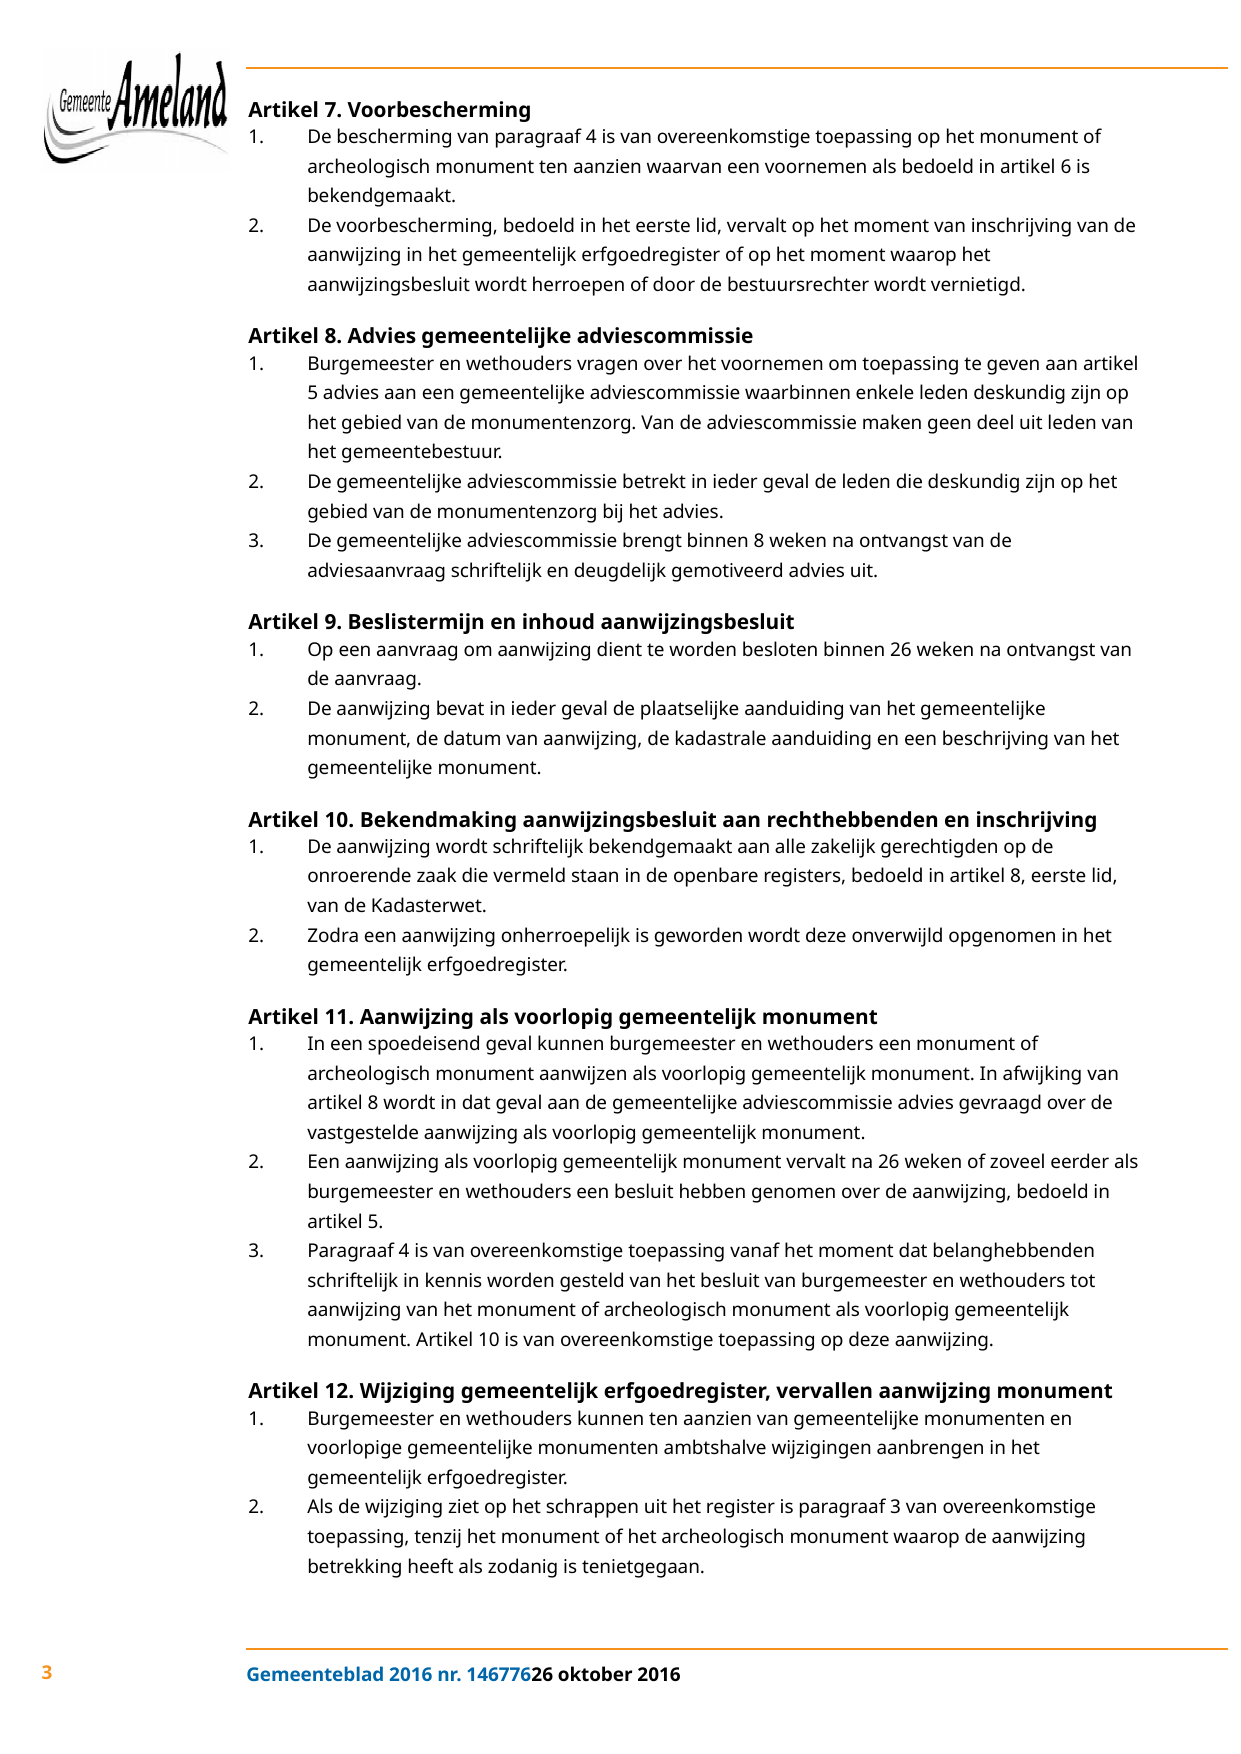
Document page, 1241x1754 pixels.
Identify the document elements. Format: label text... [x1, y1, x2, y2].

text Artikel 12. Wijziging gemeentelijk erfgoedregister, vervallen aanwijzing monument [248, 1377, 1152, 1405]
picture [41, 47, 231, 172]
list De gemeentelijke adviescommissie betrekt in ieder geval de leden die deskundig zijn op het gebied van de monumentenzorg bij het advies. [248, 468, 1152, 524]
list Een aanwijzing als voorlopig gemeentelijk monument vervalt na 26 weken of zoveel eerder als burgemeester en wethouders een besluit hebben genomen over de aanwijzing, bedoeld in artikel 5. [248, 1149, 1152, 1233]
list Zodra een aanwijzing onherroepelijk is geworden wordt deze onverwijld opgenomen in het gemeentelijk erfgoedregister. [248, 922, 1152, 977]
text Artikel 9. Beslistermijn en inhoud aanwijzingsbesluit [248, 607, 1152, 636]
list In een spoedeisend geval kunnen burgemeester en wethouders een monument of archeologisch monument aanwijzen als voorlopig gemeentelijk monument. In afwijking van artikel 8 wordt in dat geval aan de gemeentelijke adviescommissie advies gevraagd over de vastgestelde aanwijzing als voorlopig gemeentelijk monument. [248, 1030, 1152, 1145]
list Als de wijziging ziet op het schrappen uit het register is paragraaf 3 van overeenkomstige toepassing, tenzij het monument of het archeologisch monument waarop de aanwijzing betrekking heeft als zodanig is tenietgegaan. [248, 1494, 1152, 1579]
list De voorbescherming, bedoeld in het eerste lid, vervalt op het moment van inschrijving van de aanwijzing in het gemeentelijk erfgoedregister of op het moment waarop het aanwijzingsbesluit wordt herroepen of door de bestuursrechter wordt vernietigd. [248, 212, 1152, 297]
text Artikel 11. Aanwijzing als voorlopig gemeentelijk monument [248, 1002, 1152, 1030]
list De aanwijzing wordt schriftelijk bekendgemaakt aan alle zakelijk gerechtigden op de onroerende zaak die vermeld staan in de openbare registers, bedoeld in artikel 8, eerste lid, van de Kadasterwet. [248, 833, 1152, 918]
list De bescherming van paragraaf 4 is van overeenkomstige toepassing op het monument of archeologisch monument ten aanzien waarvan een voornemen als bedoeld in artikel 6 is bekendgemaakt. [248, 123, 1152, 208]
list Paragraaf 4 is van overeenkomstige toepassing vanaf het moment dat belanghebbenden schriftelijk in kennis worden gesteld van het besluit van burgemeester en wethouders tot aanwijzing van het monument of archeologisch monument als voorlopig gemeentelijk monument. Artikel 10 is van overeenkomstige toepassing op deze aanwijzing. [248, 1237, 1152, 1352]
text Artikel 8. Advies gemeentelijke adviescommissie [248, 322, 1152, 350]
text Artikel 10. Bekendmaking aanwijzingsbesluit aan rechthebbenden en inschrijving [248, 805, 1152, 833]
list Burgemeester en wethouders kunnen ten aanzien van gemeentelijke monumenten en voorlopige gemeentelijke monumenten ambtshalve wijzigingen aanbrengen in het gemeentelijk erfgoedregister. [248, 1405, 1152, 1490]
list Burgemeester en wethouders vragen over het voornemen om toepassing te geven aan artikel 5 advies aan een gemeentelijke adviescommissie waarbinnen enkele leden deskundig zijn op het gebied van de monumentenzorg. Van de adviescommissie maken geen deel uit leden van het gemeentebestuur. [248, 350, 1152, 464]
text Artikel 7. Voorbescherming [248, 95, 1152, 123]
list Op een aanvraag om aanwijzing dient te worden besloten binnen 26 weken na ontvangst van de aanvraag. [248, 636, 1152, 691]
list De aanwijzing bevat in ieder geval de plaatselijke aanduiding van het gemeentelijke monument, de datum van aanwijzing, de kadastrale aanduiding en een beschrijving van het gemeentelijke monument. [248, 695, 1152, 780]
list De gemeentelijke adviescommissie brengt binnen 8 weken na ontvangst van de adviesaanvraag schriftelijk en deugdelijk gemotiveerd advies uit. [248, 527, 1152, 583]
